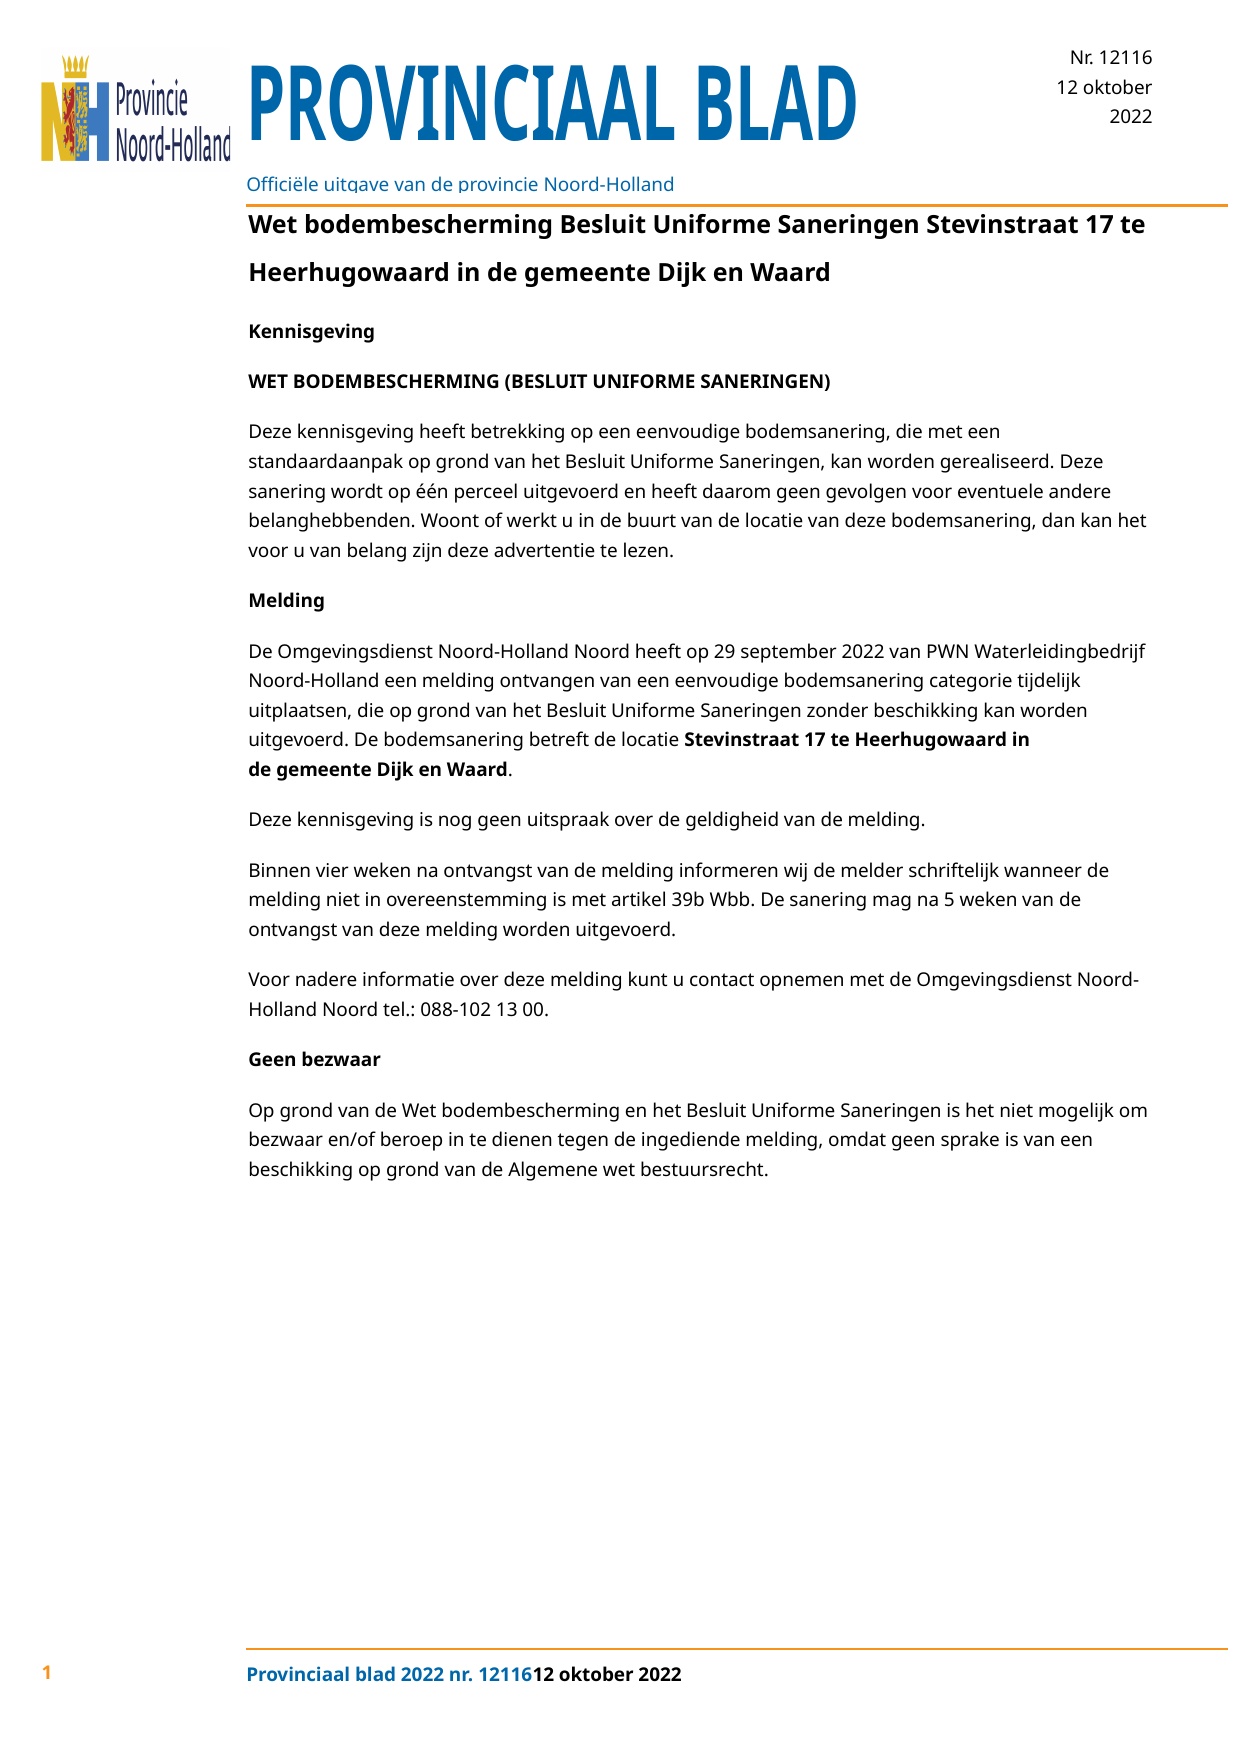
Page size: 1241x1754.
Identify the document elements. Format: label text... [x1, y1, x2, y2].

text Wet bodembescherming Besluit Uniforme Saneringen Stevinstraat 17 te Heerhugowaard in de gemeente Dijk en Waard [248, 207, 1152, 288]
text Kennisgeving [248, 318, 1152, 344]
text De Omgevingsdienst Noord-Holland Noord heeft op 29 september 2022 van PWN Waterleidingbedrijf Noord-Holland een melding ontvangen van een eenvoudige bodemsanering categorie tijdelijk uitplaatsen, die op grond van het Besluit Uniforme Saneringen zonder beschikking kan worden uitgevoerd. De bodemsanering betreft de locatie Stevinstraat 17 te Heerhugowaard in de gemeente Dijk en Waard. [248, 638, 1152, 782]
text Deze kennisgeving is nog geen uitspraak over de geldigheid van de melding. [248, 807, 1152, 832]
text Binnen vier weken na ontvangst van de melding informeren wij de melder schriftelijk wanneer de melding niet in overeenstemming is met artikel 39b Wbb. De sanering mag na 5 weken van de ontvangst van deze melding worden uitgevoerd. [248, 857, 1152, 942]
text Voor nadere informatie over deze melding kunt u contact opnemen met de Omgevingsdienst Noord-Holland Noord tel.: 088-102 13 00. [248, 967, 1152, 1022]
text WET BODEMBESCHERMING (BESLUIT UNIFORME SANERINGEN) [248, 368, 1152, 394]
text Deze kennisgeving heeft betrekking op een eenvoudige bodemsanering, die met een standaardaanpak op grond van het Besluit Uniforme Saneringen, kan worden gerealiseerd. Deze sanering wordt op één perceel uitgevoerd en heeft daarom geen gevolgen voor eventuele andere belanghebbenden. Woont of werkt u in de buurt van de locatie van deze bodemsanering, dan kan het voor u van belang zijn deze advertentie te lezen. [248, 419, 1152, 563]
picture [41, 47, 231, 172]
text Geen bezwaar [248, 1047, 1152, 1072]
text Op grond van de Wet bodembescherming en het Besluit Uniforme Saneringen is het niet mogelijk om bezwaar en/of beroep in te dienen tegen de ingediende melding, omdat geen sprake is van een beschikking op grond van de Algemene wet bestuursrecht. [248, 1097, 1152, 1182]
text Melding [248, 587, 1152, 613]
